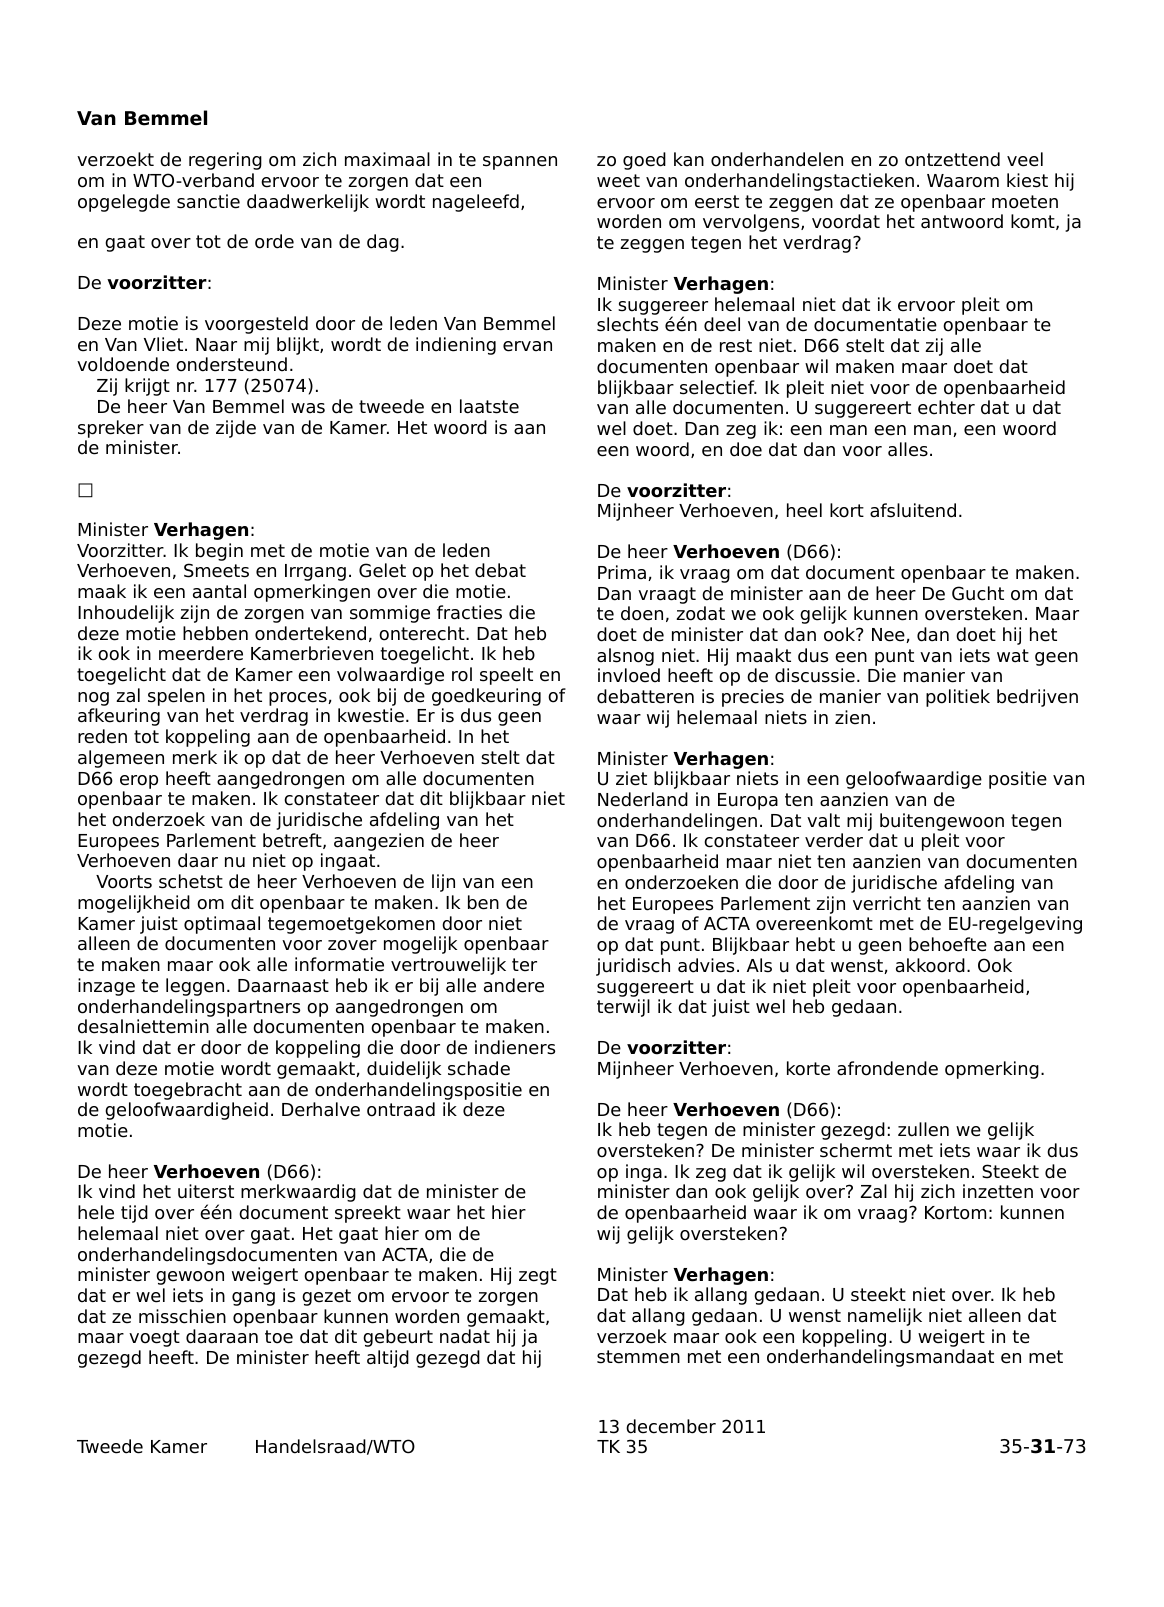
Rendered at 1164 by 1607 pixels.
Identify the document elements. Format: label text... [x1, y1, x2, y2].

text U ziet blijkbaar niets in een geloofwaardige positie van Nederland in Europa ten aanzien van de onderhandelingen. Dat valt mij buitengewoon tegen van D66. Ik constateer verder dat u pleit voor openbaarheid maar niet ten aanzien van documenten en onderzoeken die door de juridische afdeling van het Europees Parlement zijn verricht ten aanzien van de vraag of ACTA overeenkomt met de EU-regelgeving op dat punt. Blijkbaar hebt u geen behoefte aan een juridisch advies. Als u dat wenst, akkoord. Ook suggereert u dat ik niet pleit voor openbaarheid, terwijl ik dat juist wel heb gedaan. [596, 769, 1087, 1018]
text De voorzitter: [596, 480, 1087, 501]
text Ik vind het uiterst merkwaardig dat de minister de hele tijd over één document spreekt waar het hier helemaal niet over gaat. Het gaat hier om de onderhandelingsdocumenten van ACTA, die de minister gewoon weigert openbaar te maken. Hij zegt dat er wel iets in gang is gezet om ervoor te zorgen dat ze misschien openbaar kunnen worden gemaakt, maar voegt daaraan toe dat dit gebeurt nadat hij ja gezegd heeft. De minister heeft altijd gezegd dat hij [77, 1182, 567, 1369]
text Minister Verhagen: [596, 748, 1087, 769]
text verzoekt de regering om zich maximaal in te spannen om in WTO-verband ervoor te zorgen dat een opgelegde sanctie daadwerkelijk wordt nageleefd, [77, 150, 567, 212]
text De heer Verhoeven (D66): [596, 542, 1087, 563]
text Voorts schetst de heer Verhoeven de lijn van een mogelijkheid om dit openbaar te maken. Ik ben de Kamer juist optimaal tegemoetgekomen door niet alleen de documenten voor zover mogelijk openbaar te maken maar ook alle informatie vertrouwelijk ter inzage te leggen. Daarnaast heb ik er bij alle andere onderhandelingspartners op aangedrongen om desalniettemin alle documenten openbaar te maken. Ik vind dat er door de koppeling die door de indieners van deze motie wordt gemaakt, duidelijk schade wordt toegebracht aan de onderhandelingspositie en de geloofwaardigheid. Derhalve ontraad ik deze motie. [77, 872, 567, 1142]
text De voorzitter: [77, 273, 567, 294]
text De heer Verhoeven (D66): [77, 1162, 567, 1182]
text Mijnheer Verhoeven, heel kort afsluitend. [596, 501, 1087, 522]
text De heer Verhoeven (D66): [596, 1099, 1087, 1120]
text en gaat over tot de orde van de dag. [77, 232, 567, 253]
text Voorzitter. Ik begin met de motie van de leden Verhoeven, Smeets en Irrgang. Gelet op het debat maak ik een aantal opmerkingen over die motie. Inhoudelijk zijn de zorgen van sommige fracties die deze motie hebben ondertekend, onterecht. Dat heb ik ook in meerdere Kamerbrieven toegelicht. Ik heb toegelicht dat de Kamer een volwaardige rol speelt en nog zal spelen in het proces, ook bij de goedkeuring of afkeuring van het verdrag in kwestie. Er is dus geen reden tot koppeling aan de openbaarheid. In het algemeen merk ik op dat de heer Verhoeven stelt dat D66 erop heeft aangedrongen om alle documenten openbaar te maken. Ik constateer dat dit blijkbaar niet het onderzoek van de juridische afdeling van het Europees Parlement betreft, aangezien de heer Verhoeven daar nu niet op ingaat. [77, 540, 567, 872]
text Deze motie is voorgesteld door de leden Van Bemmel en Van Vliet. Naar mij blijkt, wordt de indiening ervan voldoende ondersteund. [77, 314, 567, 376]
text Ik suggereer helemaal niet dat ik ervoor pleit om slechts één deel van de documentatie openbaar te maken en de rest niet. D66 stelt dat zij alle documenten openbaar wil maken maar doet dat blijkbaar selectief. Ik pleit niet voor de openbaarheid van alle documenten. U suggereert echter dat u dat wel doet. Dan zeg ik: een man een man, een woord een woord, en doe dat dan voor alles. [596, 294, 1087, 460]
text zo goed kan onderhandelen en zo ontzettend veel weet van onderhandelingstactieken. Waarom kiest hij ervoor om eerst te zeggen dat ze openbaar moeten worden om vervolgens, voordat het antwoord komt, ja te zeggen tegen het verdrag? [596, 150, 1087, 254]
text Mijnheer Verhoeven, korte afrondende opmerking. [596, 1059, 1087, 1079]
text De voorzitter: [596, 1038, 1087, 1059]
text Prima, ik vraag om dat document openbaar te maken. Dan vraagt de minister aan de heer De Gucht om dat te doen, zodat we ook gelijk kunnen oversteken. Maar doet de minister dat dan ook? Nee, dan doet hij het alsnog niet. Hij maakt dus een punt van iets wat geen invloed heeft op de discussie. Die manier van debatteren is precies de manier van politiek bedrijven waar wij helemaal niets in zien. [596, 563, 1087, 728]
text De heer Van Bemmel was de tweede en laatste spreker van de zijde van de Kamer. Het woord is aan de minister. [77, 397, 567, 459]
text Minister Verhagen: [77, 520, 567, 540]
text Minister Verhagen: [596, 1264, 1087, 1285]
text □ [77, 479, 567, 500]
text Zij krijgt nr. 177 (25074). [77, 376, 567, 397]
text Ik heb tegen de minister gezegd: zullen we gelijk oversteken? De minister schermt met iets waar ik dus op inga. Ik zeg dat ik gelijk wil oversteken. Steekt de minister dan ook gelijk over? Zal hij zich inzetten voor de openbaarheid waar ik om vraag? Kortom: kunnen wij gelijk oversteken? [596, 1120, 1087, 1244]
text Minister Verhagen: [596, 274, 1087, 294]
text Dat heb ik allang gedaan. U steekt niet over. Ik heb dat allang gedaan. U wenst namelijk niet alleen dat verzoek maar ook een koppeling. U weigert in te stemmen met een onderhandelingsmandaat en met [596, 1285, 1087, 1368]
